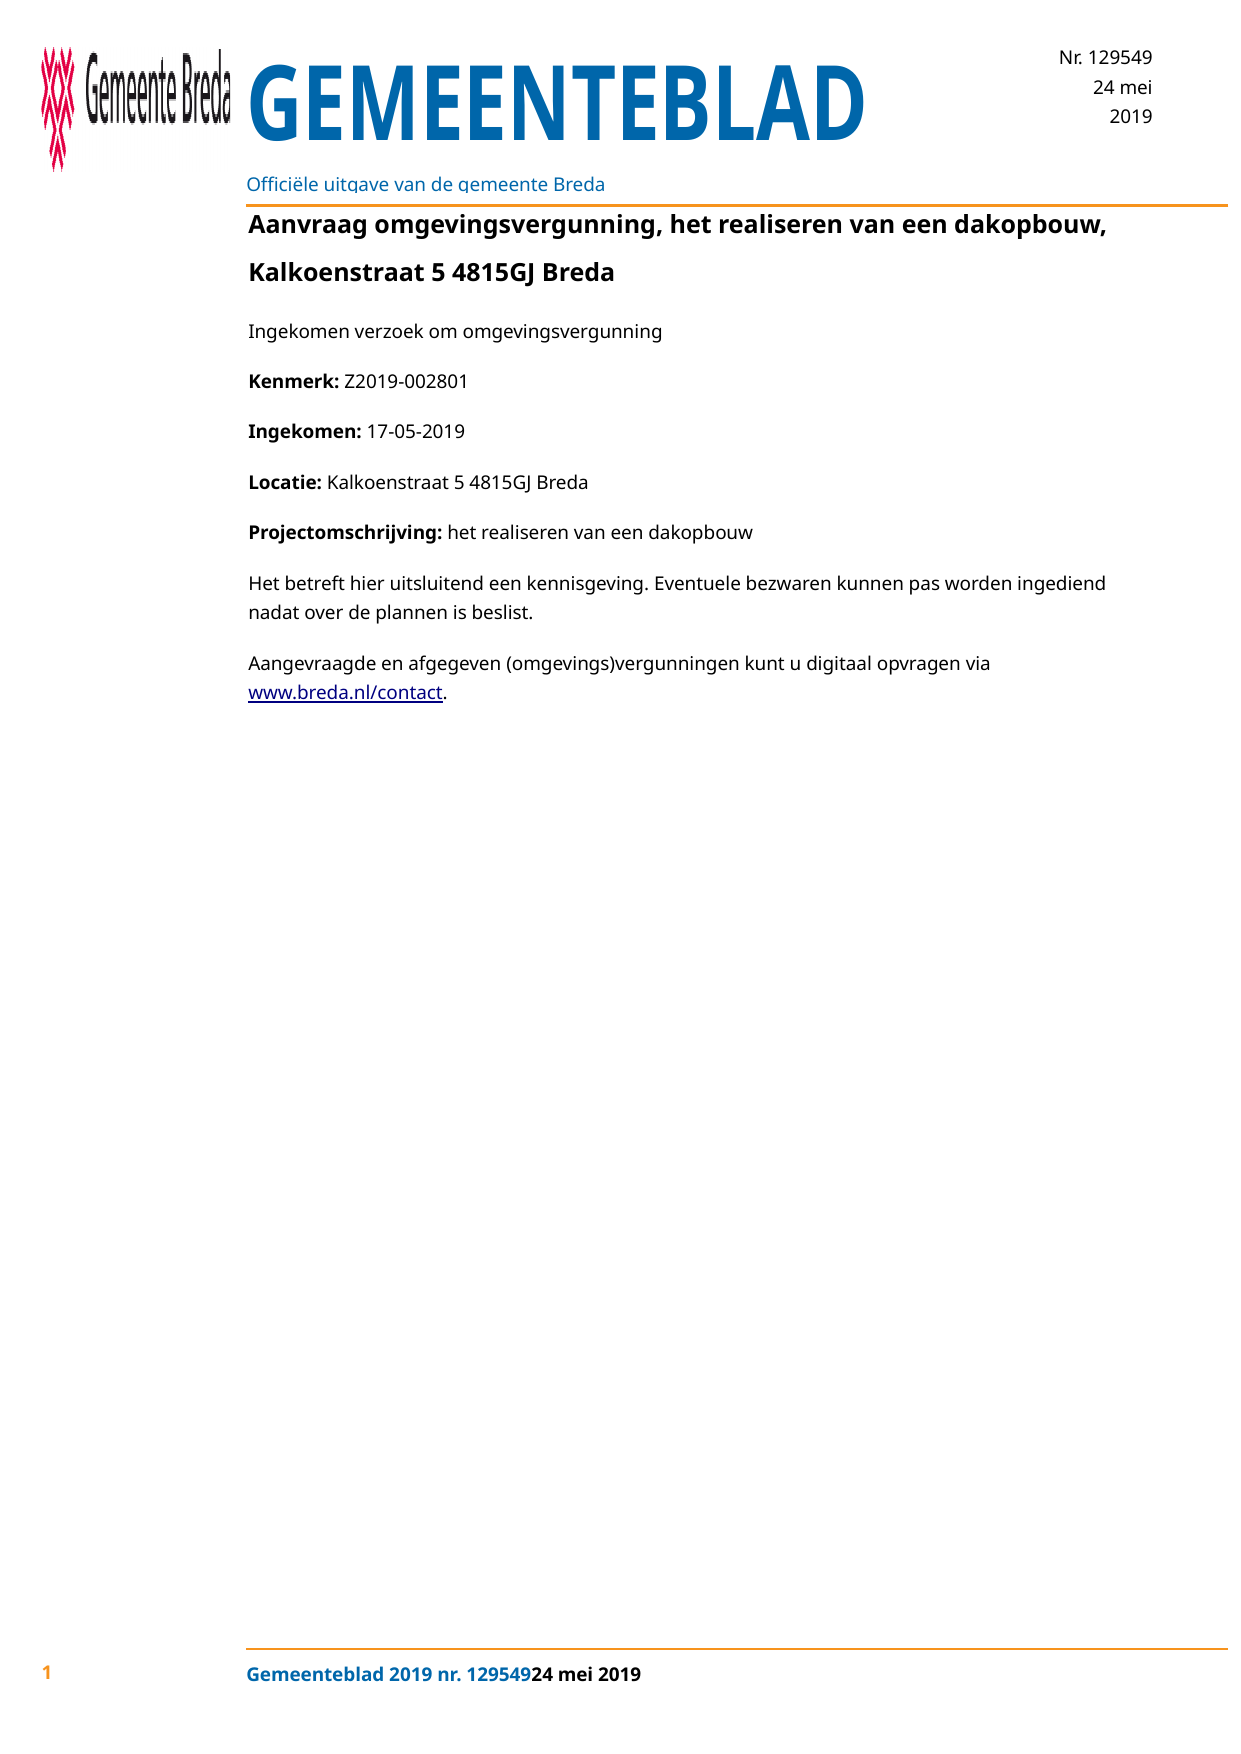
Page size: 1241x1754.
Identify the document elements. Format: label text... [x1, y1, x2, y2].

text Ingekomen: 17-05-2019 [248, 419, 1152, 444]
picture [41, 47, 231, 172]
text Projectomschrijving: het realiseren van een dakopbouw [248, 519, 1152, 545]
text Aangevraagde en afgegeven (omgevings)vergunningen kunt u digitaal opvragen via www.breda.nl/contact. [248, 650, 1152, 705]
text Ingekomen verzoek om omgevingsvergunning [248, 318, 1152, 344]
text Het betreft hier uitsluitend een kennisgeving. Eventuele bezwaren kunnen pas worden ingediend nadat over de plannen is beslist. [248, 570, 1152, 625]
text Locatie: Kalkoenstraat 5 4815GJ Breda [248, 469, 1152, 495]
text Aanvraag omgevingsvergunning, het realiseren van een dakopbouw, Kalkoenstraat 5 4815GJ Breda [248, 207, 1152, 288]
text Kenmerk: Z2019-002801 [248, 368, 1152, 394]
